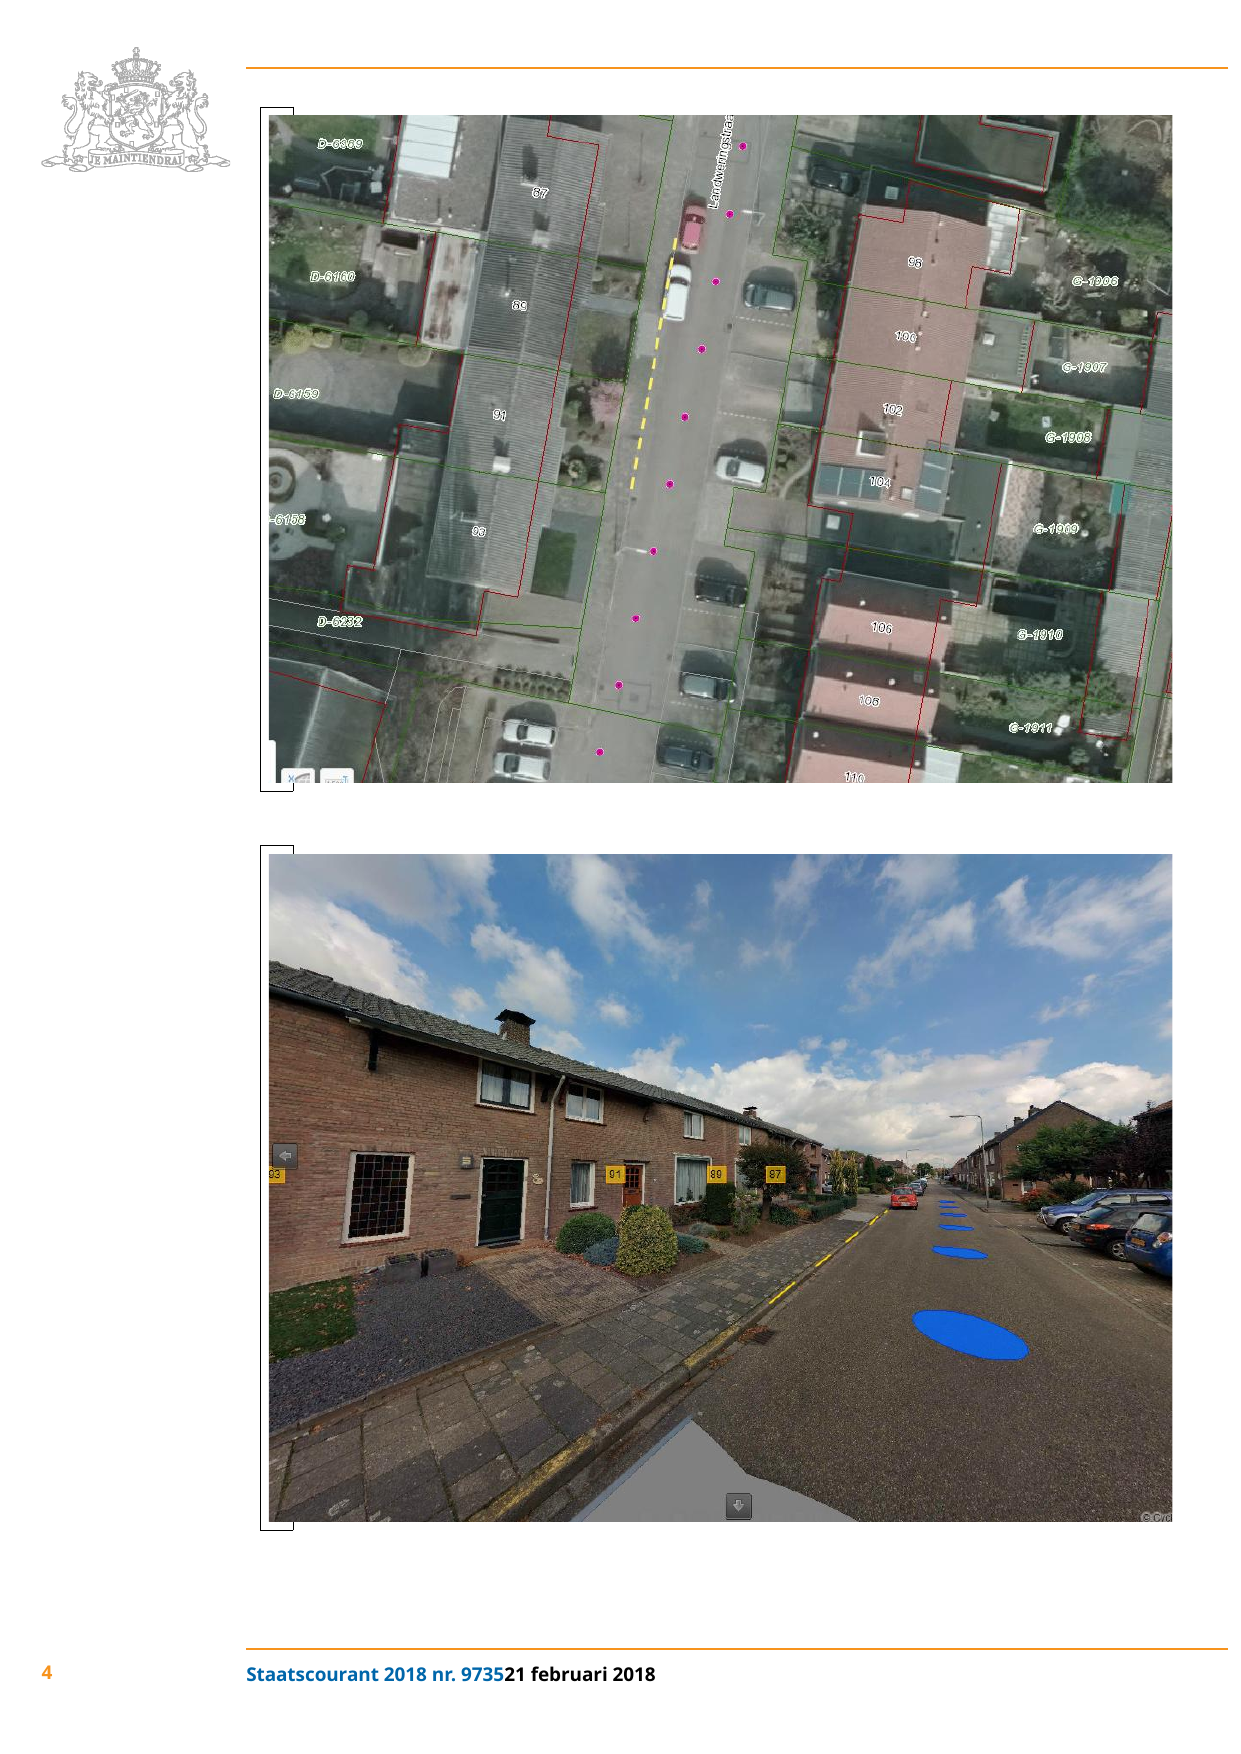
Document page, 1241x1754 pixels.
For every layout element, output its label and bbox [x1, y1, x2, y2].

picture [268, 854, 1173, 1522]
picture [268, 115, 1173, 783]
picture [41, 47, 231, 172]
